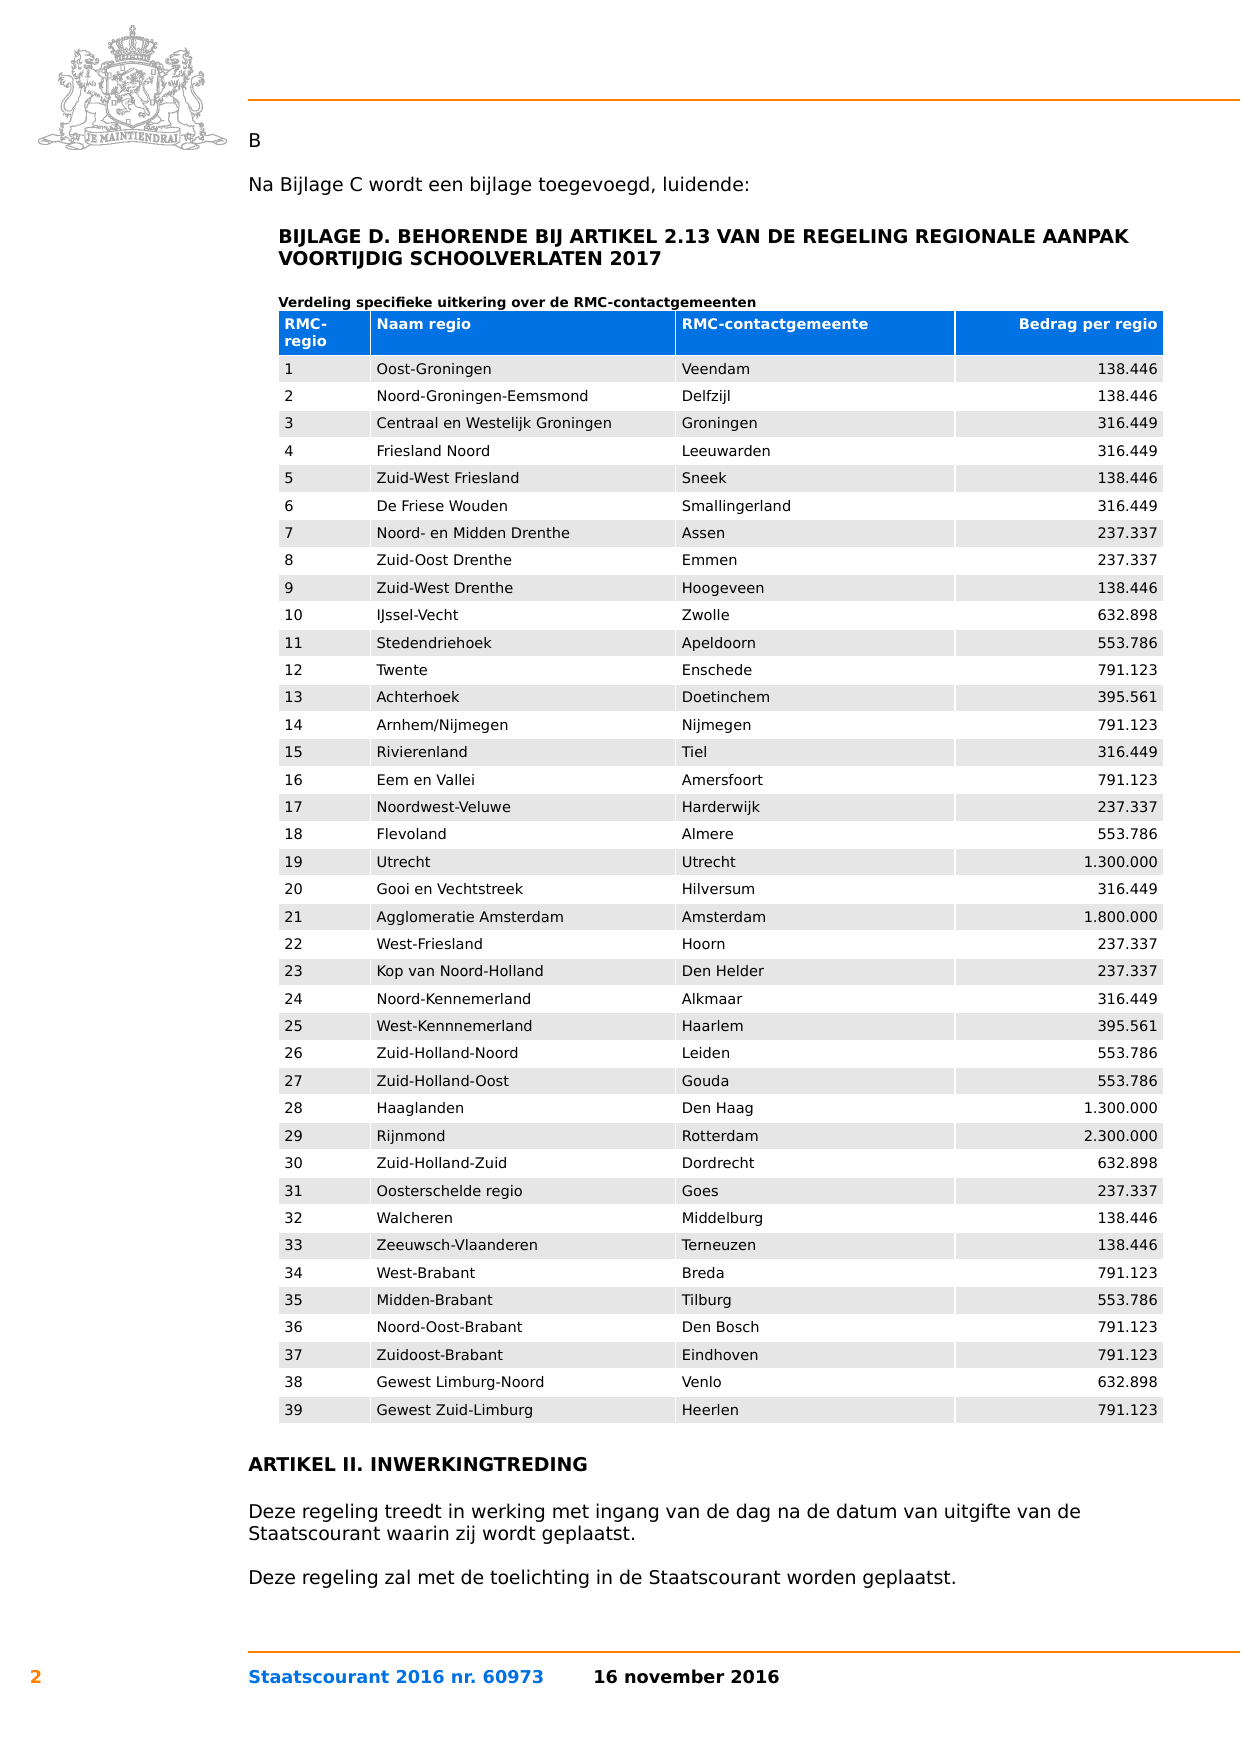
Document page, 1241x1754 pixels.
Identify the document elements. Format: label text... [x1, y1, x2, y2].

table_cell Den Bosch [676, 1315, 954, 1341]
table_cell Alkmaar [676, 986, 954, 1012]
table_cell Oosterschelde regio [371, 1178, 675, 1204]
table_cell Utrecht [371, 849, 675, 875]
table_cell Achterhoek [371, 685, 675, 711]
table_cell Zuid-Oost Drenthe [371, 548, 675, 574]
table_cell 316.449 [956, 876, 1163, 903]
table_cell 29 [279, 1123, 370, 1149]
table_cell 316.449 [956, 411, 1163, 437]
table_cell Terneuzen [676, 1233, 954, 1259]
table_cell 632.898 [956, 1370, 1163, 1396]
subtitle BIJLAGE D. BEHORENDE BIJ ARTIKEL 2.13 VAN DE REGELING REGIONALE AANPAK VOORTIJDIG SCHOOLVERLATEN 2017 [278, 226, 1163, 270]
table_cell 791.123 [956, 1260, 1163, 1286]
table_cell 36 [279, 1315, 370, 1341]
table_cell Goes [676, 1178, 954, 1204]
table_cell 791.123 [956, 1397, 1163, 1423]
table_cell Hilversum [676, 876, 954, 903]
table_cell Emmen [676, 548, 954, 574]
table_cell 237.337 [956, 794, 1163, 821]
table_cell IJssel-Vecht [371, 603, 675, 629]
table_cell West-Brabant [371, 1260, 675, 1286]
table_cell 791.123 [956, 657, 1163, 683]
table_cell Delfzijl [676, 383, 954, 409]
table_cell West-Friesland [371, 931, 675, 957]
table_cell 138.446 [956, 465, 1163, 492]
table_cell De Friese Wouden [371, 493, 675, 519]
table_cell Zuidoost-Brabant [371, 1342, 675, 1368]
table_cell 2 [279, 383, 370, 409]
table_cell 316.449 [956, 438, 1163, 464]
table_cell Hoogeveen [676, 575, 954, 601]
table_cell 9 [279, 575, 370, 601]
table_cell 138.446 [956, 356, 1163, 382]
table_cell West-Kennnemerland [371, 1013, 675, 1040]
table_cell Flevoland [371, 822, 675, 848]
table_cell 632.898 [956, 603, 1163, 629]
table_cell Veendam [676, 356, 954, 382]
table_cell 15 [279, 739, 370, 766]
table_cell Twente [371, 657, 675, 683]
table_cell Noord-Kennemerland [371, 986, 675, 1012]
table_cell Gouda [676, 1068, 954, 1094]
table_cell 395.561 [956, 1013, 1163, 1040]
table_cell Friesland Noord [371, 438, 675, 464]
table_cell 11 [279, 630, 370, 656]
table_cell Amersfoort [676, 767, 954, 793]
table_cell Oost-Groningen [371, 356, 675, 382]
table_cell RMC-contactgemeente [676, 311, 954, 355]
table_cell Naam regio [371, 311, 675, 355]
table_cell Leiden [676, 1041, 954, 1067]
table_cell 791.123 [956, 1342, 1163, 1368]
table_cell 31 [279, 1178, 370, 1204]
table_cell Leeuwarden [676, 438, 954, 464]
table_cell 18 [279, 822, 370, 848]
table_cell 138.446 [956, 1205, 1163, 1231]
table_cell 1 [279, 356, 370, 382]
table_cell RMC-regio [279, 311, 370, 355]
subtitle ARTIKEL II. INWERKINGTREDING [248, 1454, 1163, 1476]
table_cell Noord- en Midden Drenthe [371, 520, 675, 547]
table_cell 20 [279, 876, 370, 903]
table_cell Centraal en Westelijk Groningen [371, 411, 675, 437]
table_cell 553.786 [956, 1287, 1163, 1314]
table_cell Harderwijk [676, 794, 954, 821]
table_cell 12 [279, 657, 370, 683]
table_cell Nijmegen [676, 712, 954, 738]
table_cell 17 [279, 794, 370, 821]
table_cell Rijnmond [371, 1123, 675, 1149]
table_cell 21 [279, 904, 370, 930]
table_cell 791.123 [956, 1315, 1163, 1341]
table_cell 316.449 [956, 493, 1163, 519]
table_cell Zuid-Holland-Zuid [371, 1150, 675, 1177]
table_cell Rotterdam [676, 1123, 954, 1149]
table_cell Eem en Vallei [371, 767, 675, 793]
table_cell Den Haag [676, 1096, 954, 1122]
table_cell 24 [279, 986, 370, 1012]
table_cell 25 [279, 1013, 370, 1040]
table_cell Assen [676, 520, 954, 547]
table_cell Stedendriehoek [371, 630, 675, 656]
table_cell 791.123 [956, 767, 1163, 793]
table_cell Kop van Noord-Holland [371, 959, 675, 985]
table_cell Zuid-Holland-Noord [371, 1041, 675, 1067]
table_cell Zuid-West Drenthe [371, 575, 675, 601]
table_cell 553.786 [956, 630, 1163, 656]
table_cell 1.800.000 [956, 904, 1163, 930]
table_cell 138.446 [956, 575, 1163, 601]
table_cell Gewest Zuid-Limburg [371, 1397, 675, 1423]
table_cell Amsterdam [676, 904, 954, 930]
table_cell Tiel [676, 739, 954, 766]
table_cell Gooi en Vechtstreek [371, 876, 675, 903]
table_cell Smallingerland [676, 493, 954, 519]
table_cell 13 [279, 685, 370, 711]
table_cell 27 [279, 1068, 370, 1094]
table_cell Tilburg [676, 1287, 954, 1314]
table_cell Apeldoorn [676, 630, 954, 656]
table_cell 35 [279, 1287, 370, 1314]
table_cell 553.786 [956, 822, 1163, 848]
table_cell 1.300.000 [956, 1096, 1163, 1122]
table_cell Middelburg [676, 1205, 954, 1231]
table_cell Walcheren [371, 1205, 675, 1231]
table_cell 30 [279, 1150, 370, 1177]
table_cell Den Helder [676, 959, 954, 985]
table_cell 33 [279, 1233, 370, 1259]
table_cell Hoorn [676, 931, 954, 957]
table_cell 3 [279, 411, 370, 437]
table_cell 4 [279, 438, 370, 464]
table_cell 28 [279, 1096, 370, 1122]
table_cell Gewest Limburg-Noord [371, 1370, 675, 1396]
table_cell Enschede [676, 657, 954, 683]
table_cell 316.449 [956, 739, 1163, 766]
table_cell 37 [279, 1342, 370, 1368]
table_cell 38 [279, 1370, 370, 1396]
table_cell Groningen [676, 411, 954, 437]
table_cell Agglomeratie Amsterdam [371, 904, 675, 930]
table_cell 138.446 [956, 1233, 1163, 1259]
table_cell Rivierenland [371, 739, 675, 766]
table_cell Breda [676, 1260, 954, 1286]
table_cell 6 [279, 493, 370, 519]
table_cell 10 [279, 603, 370, 629]
text Deze regeling zal met de toelichting in de Staatscourant worden geplaatst. [248, 1567, 1163, 1589]
table_cell Zwolle [676, 603, 954, 629]
picture [38, 25, 227, 150]
table_cell Midden-Brabant [371, 1287, 675, 1314]
table_cell 34 [279, 1260, 370, 1286]
table_cell 395.561 [956, 685, 1163, 711]
table_cell Sneek [676, 465, 954, 492]
table_cell 138.446 [956, 383, 1163, 409]
table_cell 632.898 [956, 1150, 1163, 1177]
table_cell 7 [279, 520, 370, 547]
table_cell 39 [279, 1397, 370, 1423]
table_cell 8 [279, 548, 370, 574]
table_cell 553.786 [956, 1041, 1163, 1067]
text Na Bijlage C wordt een bijlage toegevoegd, luidende: [248, 174, 1163, 196]
table_cell 237.337 [956, 548, 1163, 574]
table_cell Bedrag per regio [956, 311, 1163, 355]
table_cell Zeeuwsch-Vlaanderen [371, 1233, 675, 1259]
table_cell Doetinchem [676, 685, 954, 711]
table_cell Venlo [676, 1370, 954, 1396]
table_cell Zuid-Holland-Oost [371, 1068, 675, 1094]
table_cell Heerlen [676, 1397, 954, 1423]
table_cell 22 [279, 931, 370, 957]
table_cell 2.300.000 [956, 1123, 1163, 1149]
table_cell Haarlem [676, 1013, 954, 1040]
table_cell 237.337 [956, 931, 1163, 957]
table_cell 237.337 [956, 959, 1163, 985]
table_cell Dordrecht [676, 1150, 954, 1177]
table_cell 237.337 [956, 520, 1163, 547]
text B [248, 130, 1163, 152]
table_cell 316.449 [956, 986, 1163, 1012]
table_header Verdeling specifieke uitkering over de RMC-contactgemeenten [278, 295, 1163, 310]
table_cell 32 [279, 1205, 370, 1231]
table_cell Noordwest-Veluwe [371, 794, 675, 821]
table_cell Noord-Oost-Brabant [371, 1315, 675, 1341]
table_cell 19 [279, 849, 370, 875]
table_cell Eindhoven [676, 1342, 954, 1368]
table_cell 1.300.000 [956, 849, 1163, 875]
table_cell Zuid-West Friesland [371, 465, 675, 492]
table_cell Noord-Groningen-Eemsmond [371, 383, 675, 409]
table_cell Almere [676, 822, 954, 848]
table_cell 791.123 [956, 712, 1163, 738]
table_cell 16 [279, 767, 370, 793]
table_cell 553.786 [956, 1068, 1163, 1094]
table_cell 237.337 [956, 1178, 1163, 1204]
table_cell 26 [279, 1041, 370, 1067]
table_cell 23 [279, 959, 370, 985]
text Deze regeling treedt in werking met ingang van de dag na de datum van uitgifte van de Staatscourant waarin zij wordt geplaatst. [248, 1501, 1163, 1545]
table_cell 5 [279, 465, 370, 492]
table_cell 14 [279, 712, 370, 738]
table_cell Haaglanden [371, 1096, 675, 1122]
table_cell Utrecht [676, 849, 954, 875]
table_cell Arnhem/Nijmegen [371, 712, 675, 738]
